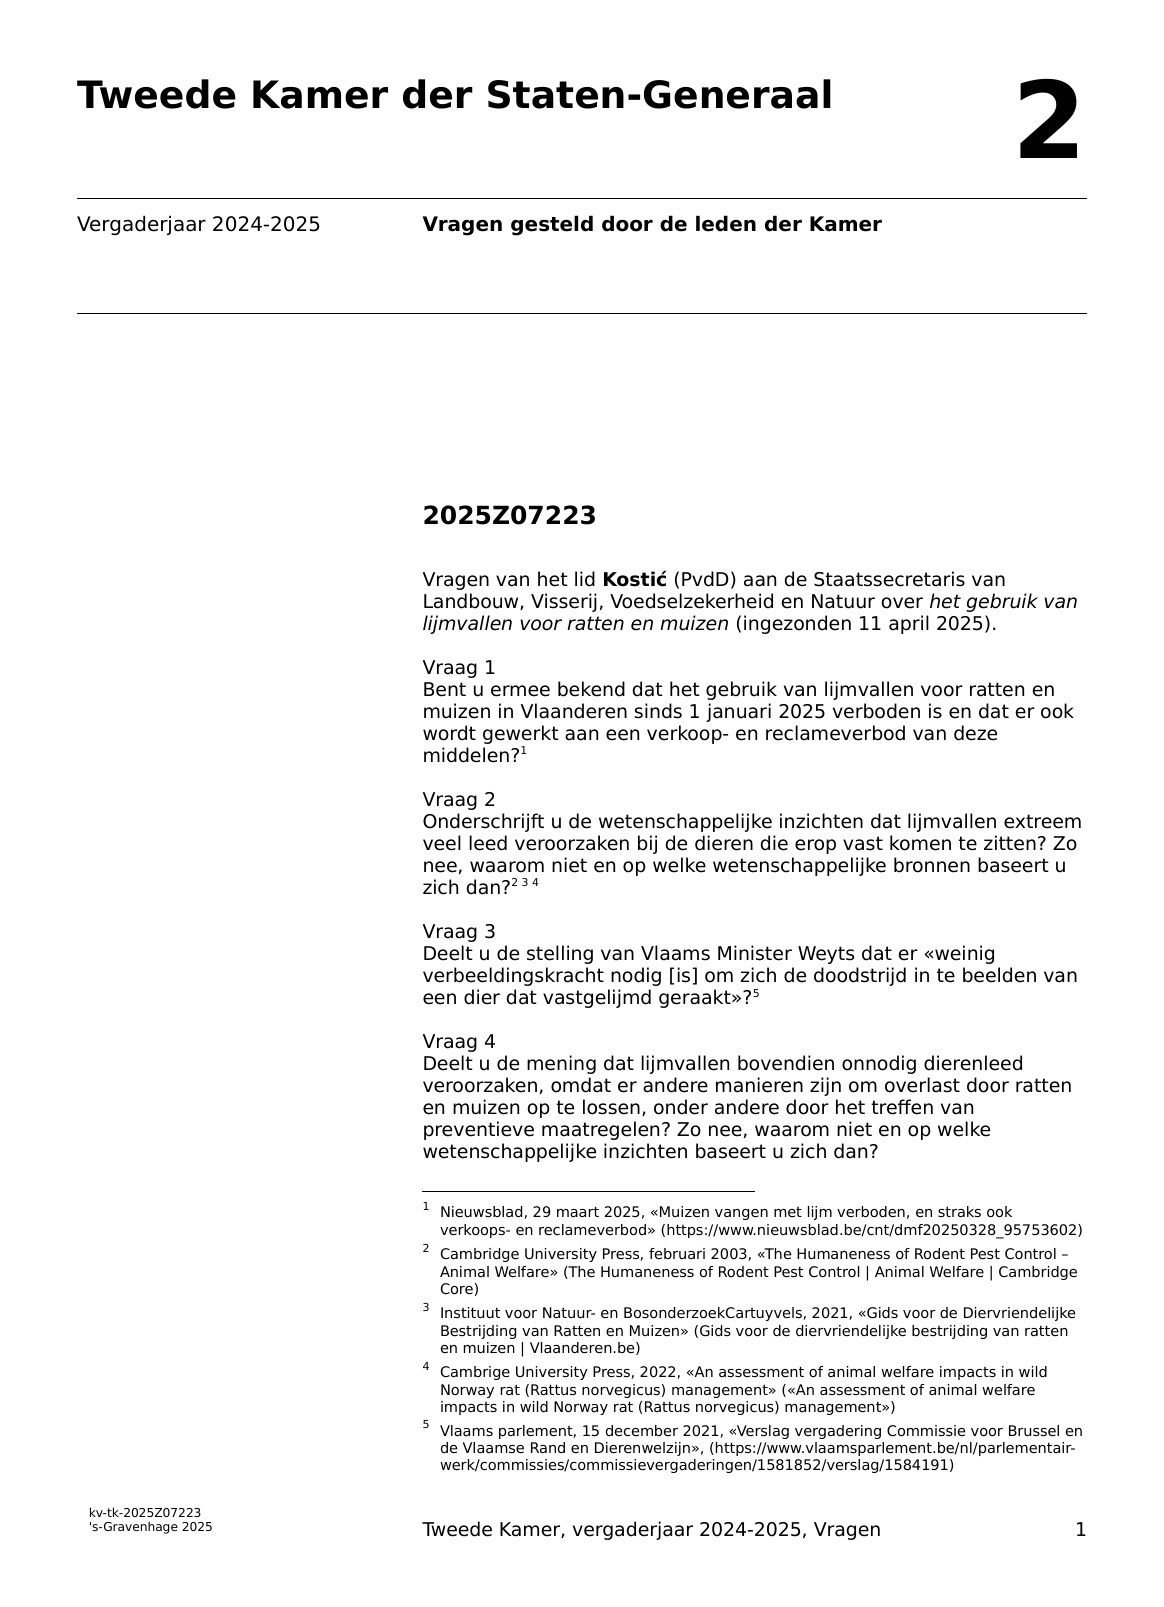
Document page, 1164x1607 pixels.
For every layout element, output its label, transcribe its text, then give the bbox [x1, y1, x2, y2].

text Bent u ermee bekend dat het gebruik van lijmvallen voor ratten en muizen in Vlaanderen sinds 1 januari 2025 verboden is en dat er ook wordt gewerkt aan een verkoop- en reclameverbod van deze middelen? [422, 679, 1087, 767]
table_header 2 [886, 59, 1087, 198]
table_cell Vragen gesteld door de leden der Kamer [422, 199, 1087, 313]
text Vraag 4 [422, 1031, 1087, 1053]
text Deelt u de mening dat lijmvallen bovendien onnodig dierenleed veroorzaken, omdat er andere manieren zijn om overlast door ratten en muizen op te lossen, onder andere door het treffen van preventieve maatregelen? Zo nee, waarom niet en op welke wetenschappelijke inzichten baseert u zich dan? [422, 1053, 1087, 1163]
text Vlaams parlement, 15 december 2021, «Verslag vergadering Commissie voor Brussel en de Vlaamse Rand en Dierenwelzijn», (https://www.vlaamsparlement.be/nl/parlementair-werk/commissies/commissievergaderingen/1581852/verslag/1584191) [422, 1418, 1087, 1474]
text Onderschrijft u de wetenschappelijke inzichten dat lijmvallen extreem veel leed veroorzaken bij de dieren die erop vast komen te zitten? Zo nee, waarom niet en op welke wetenschappelijke bronnen baseert u zich dan? [422, 811, 1087, 899]
text Nieuwsblad, 29 maart 2025, «Muizen vangen met lijm verboden, en straks ook verkoops- en reclameverbod» (https://www.nieuwsblad.be/cnt/dmf20250328_95753602) [422, 1200, 1087, 1239]
text Cambrige University Press, 2022, «An assessment of animal welfare impacts in wild Norway rat (Rattus norvegicus) management» («An assessment of animal welfare impacts in wild Norway rat (Rattus norvegicus) management») [422, 1360, 1087, 1416]
text Instituut voor Natuur- en BosonderzoekCartuyvels, 2021, «Gids voor de Diervriendelijke Bestrijding van Ratten en Muizen» (Gids voor de diervriendelijke bestrijding van ratten en muizen | Vlaanderen.be) [422, 1301, 1087, 1357]
text 's-Gravenhage 2025 [88, 1520, 323, 1534]
text kv-tk-2025Z07223 [88, 1506, 323, 1520]
text Vragen van het lid Kostić (PvdD) aan de Staatssecretaris van Landbouw, Visserij, Voedselzekerheid en Natuur over het gebruik van lijmvallen voor ratten en muizen (ingezonden 11 april 2025). [422, 569, 1087, 635]
text Cambridge University Press, februari 2003, «The Humaneness of Rodent Pest Control – Animal Welfare» (The Humaneness of Rodent Pest Control | Animal Welfare | Cambridge Core) [422, 1242, 1087, 1298]
text 2025Z07223 [422, 501, 1087, 531]
text Vraag 2 [422, 789, 1087, 811]
table_cell Vergaderjaar 2024-2025 [77, 199, 422, 313]
text Vraag 1 [422, 657, 1087, 679]
text Vraag 3 [422, 921, 1087, 943]
text Deelt u de stelling van Vlaams Minister Weyts dat er «weinig verbeeldingskracht nodig [is] om zich de doodstrijd in te beelden van een dier dat vastgelijmd geraakt»? [422, 943, 1087, 1009]
table_header Tweede Kamer der Staten-Generaal [77, 59, 886, 198]
